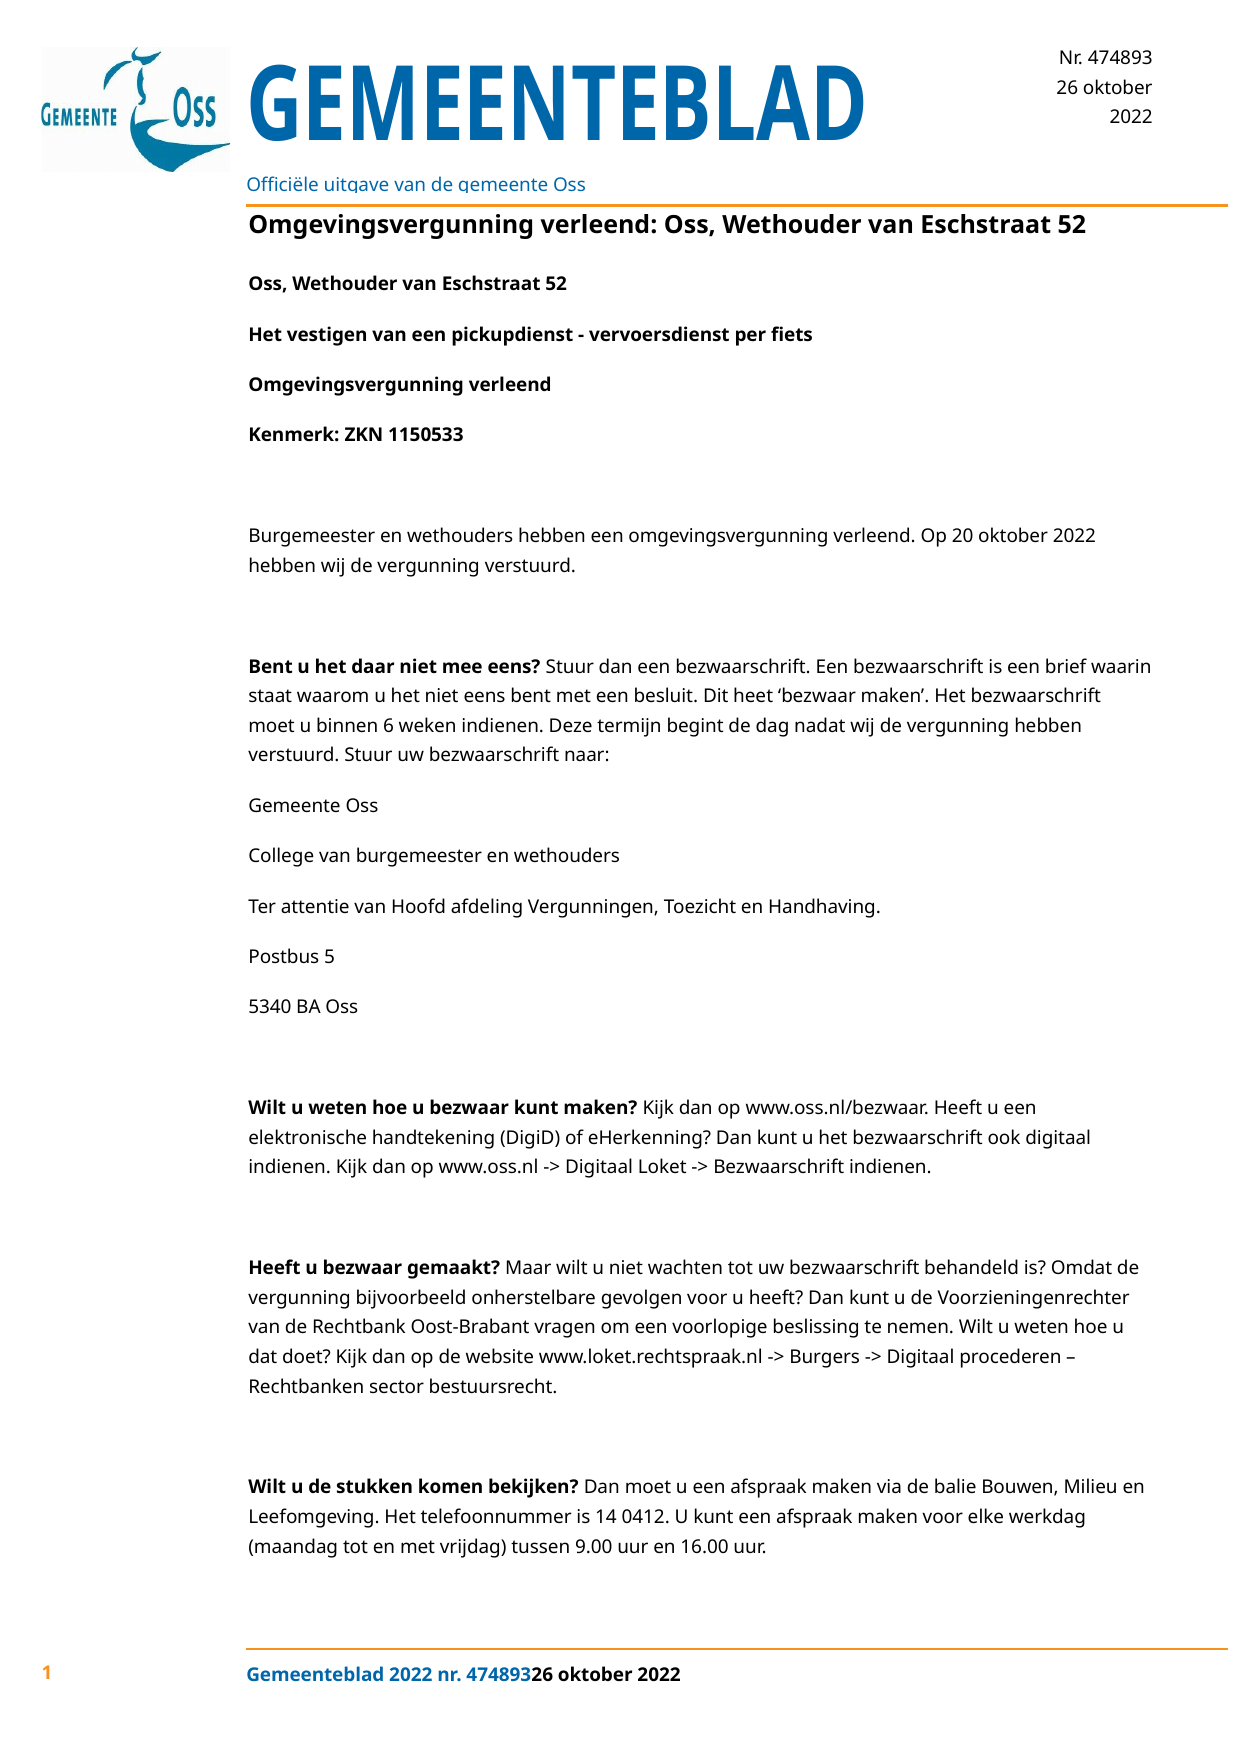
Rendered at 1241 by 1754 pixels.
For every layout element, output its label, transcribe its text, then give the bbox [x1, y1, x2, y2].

text Gemeente Oss [248, 792, 1152, 818]
text Oss, Wethouder van Eschstraat 52 [248, 270, 1152, 296]
picture [41, 47, 231, 172]
text Postbus 5 [248, 943, 1152, 969]
text Wilt u de stukken komen bekijken? Dan moet u een afspraak maken via de balie Bouwen, Milieu en Leefomgeving. Het telefoonnummer is 14 0412. U kunt een afspraak maken voor elke werkdag (maandag tot en met vrijdag) tussen 9.00 uur en 16.00 uur. [248, 1474, 1152, 1558]
text Omgevingsvergunning verleend [248, 371, 1152, 397]
text Het vestigen van een pickupdienst - vervoersdienst per fiets [248, 321, 1152, 346]
text Burgemeester en wethouders hebben een omgevingsvergunning verleend. Op 20 oktober 2022 hebben wij de vergunning verstuurd. [248, 522, 1152, 578]
text College van burgemeester en wethouders [248, 842, 1152, 868]
text Omgevingsvergunning verleend: Oss, Wethouder van Eschstraat 52 [248, 207, 1152, 241]
text Bent u het daar niet mee eens? Stuur dan een bezwaarschrift. Een bezwaarschrift is een brief waarin staat waarom u het niet eens bent met een besluit. Dit heet ‘bezwaar maken’. Het bezwaarschrift moet u binnen 6 weken indienen. Deze termijn begint de dag nadat wij de vergunning hebben verstuurd. Stuur uw bezwaarschrift naar: [248, 653, 1152, 767]
text Wilt u weten hoe u bezwaar kunt maken? Kijk dan op www.oss.nl/bezwaar. Heeft u een elektronische handtekening (DigiD) of eHerkenning? Dan kunt u het bezwaarschrift ook digitaal indienen. Kijk dan op www.oss.nl -> Digitaal Loket -> Bezwaarschrift indienen. [248, 1094, 1152, 1179]
text Kenmerk: ZKN 1150533 [248, 422, 1152, 447]
text Heeft u bezwaar gemaakt? Maar wilt u niet wachten tot uw bezwaarschrift behandeld is? Omdat de vergunning bijvoorbeeld onherstelbare gevolgen voor u heeft? Dan kunt u de Voorzieningenrechter van de Rechtbank Oost-Brabant vragen om een voorlopige beslissing te nemen. Wilt u weten hoe u dat doet? Kijk dan op de website www.loket.rechtspraak.nl -> Burgers -> Digitaal procederen – Rechtbanken sector bestuursrecht. [248, 1254, 1152, 1398]
text 5340 BA Oss [248, 994, 1152, 1019]
text Ter attentie van Hoofd afdeling Vergunningen, Toezicht en Handhaving. [248, 893, 1152, 918]
